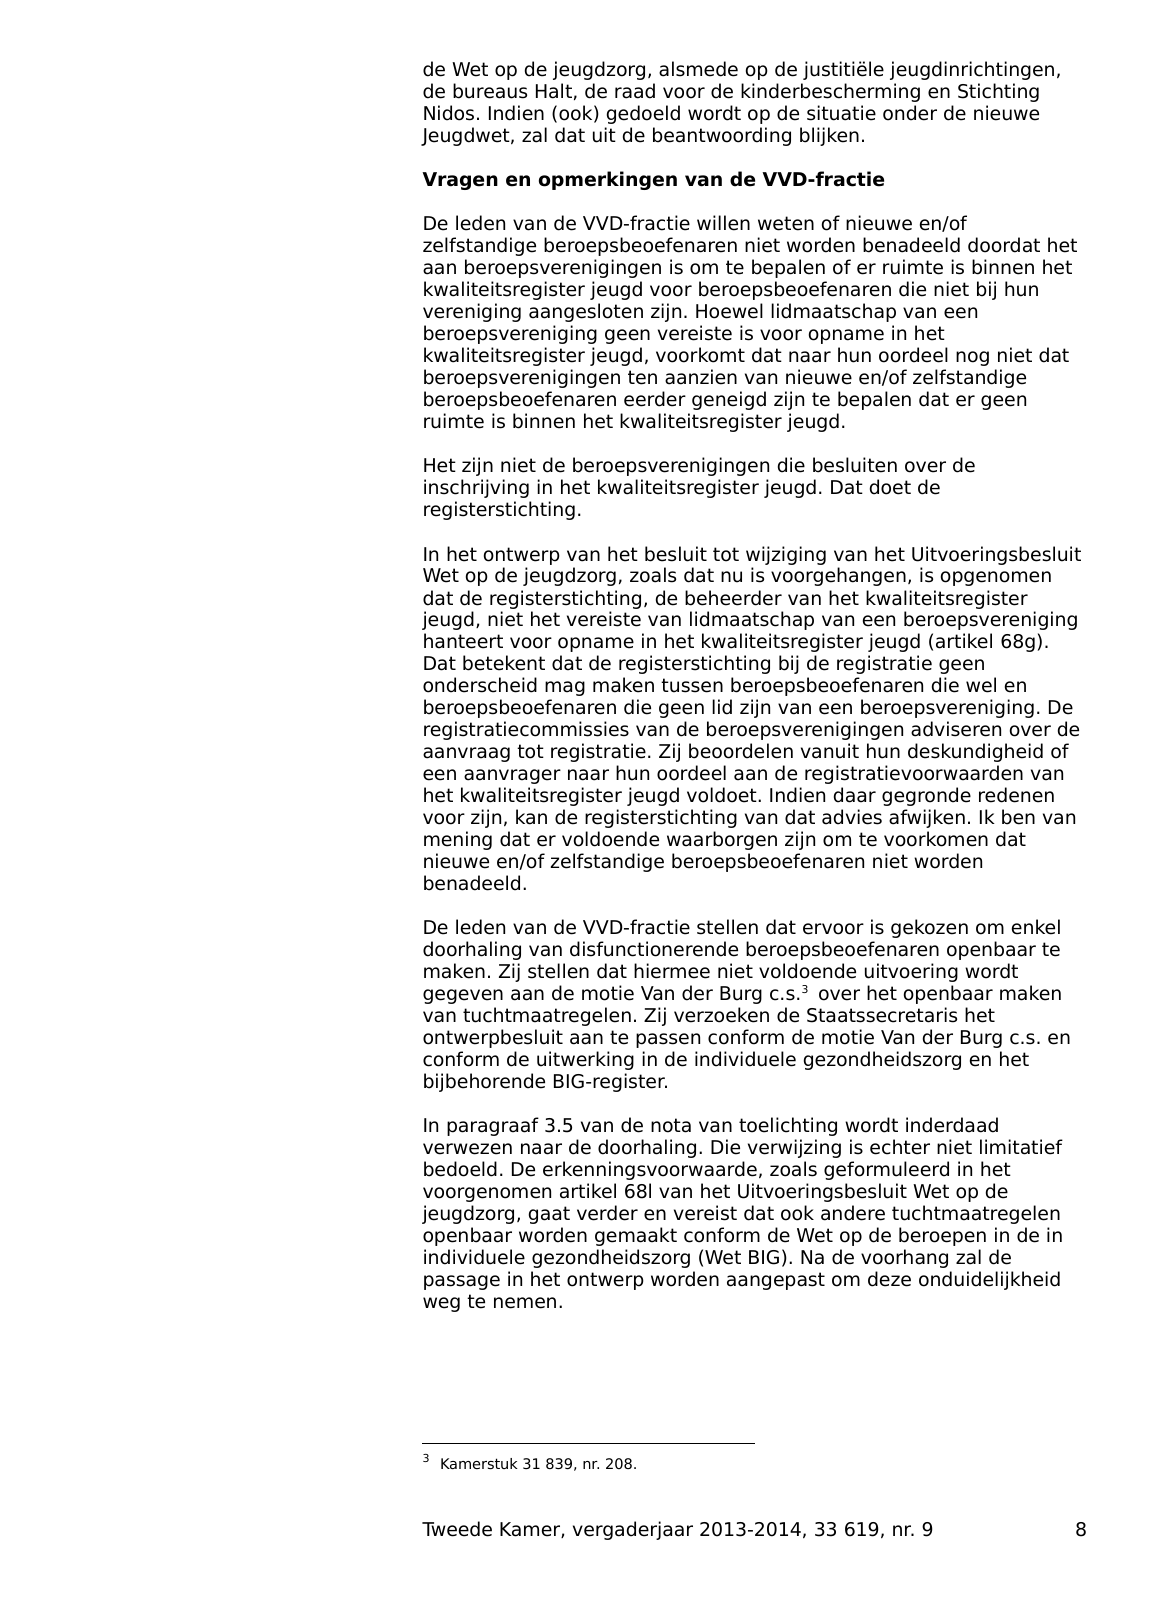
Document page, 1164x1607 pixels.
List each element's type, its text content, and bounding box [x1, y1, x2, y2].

text de Wet op de jeugdzorg, alsmede op de justitiële jeugdinrichtingen, de bureaus Halt, de raad voor de kinderbescherming en Stichting Nidos. Indien (ook) gedoeld wordt op de situatie onder de nieuwe Jeugdwet, zal dat uit de beantwoording blijken. [422, 59, 1087, 147]
text Kamerstuk 31 839, nr. 208. [422, 1452, 1087, 1474]
text Het zijn niet de beroepsverenigingen die besluiten over de inschrijving in het kwaliteitsregister jeugd. Dat doet de registerstichting. [422, 455, 1087, 521]
text In paragraaf 3.5 van de nota van toelichting wordt inderdaad verwezen naar de doorhaling. Die verwijzing is echter niet limitatief bedoeld. De erkenningsvoorwaarde, zoals geformuleerd in het voorgenomen artikel 68l van het Uitvoeringsbesluit Wet op de jeugdzorg, gaat verder en vereist dat ook andere tuchtmaatregelen openbaar worden gemaakt conform de Wet op de beroepen in de in individuele gezondheidszorg (Wet BIG). Na de voorhang zal de passage in het ontwerp worden aangepast om deze onduidelijkheid weg te nemen. [422, 1115, 1087, 1313]
text In het ontwerp van het besluit tot wijziging van het Uitvoeringsbesluit Wet op de jeugdzorg, zoals dat nu is voorgehangen, is opgenomen dat de registerstichting, de beheerder van het kwaliteitsregister jeugd, niet het vereiste van lidmaatschap van een beroepsvereniging hanteert voor opname in het kwaliteitsregister jeugd (artikel 68g). Dat betekent dat de registerstichting bij de registratie geen onderscheid mag maken tussen beroepsbeoefenaren die wel en beroepsbeoefenaren die geen lid zijn van een beroepsvereniging. De registratiecommissies van de beroepsverenigingen adviseren over de aanvraag tot registratie. Zij beoordelen vanuit hun deskundigheid of een aanvrager naar hun oordeel aan de registratievoorwaarden van het kwaliteitsregister jeugd voldoet. Indien daar gegronde redenen voor zijn, kan de registerstichting van dat advies afwijken. Ik ben van mening dat er voldoende waarborgen zijn om te voorkomen dat nieuwe en/of zelfstandige beroepsbeoefenaren niet worden benadeeld. [422, 543, 1087, 895]
text De leden van de VVD-fractie willen weten of nieuwe en/of zelfstandige beroepsbeoefenaren niet worden benadeeld doordat het aan beroepsverenigingen is om te bepalen of er ruimte is binnen het kwaliteitsregister jeugd voor beroepsbeoefenaren die niet bij hun vereniging aangesloten zijn. Hoewel lidmaatschap van een beroepsvereniging geen vereiste is voor opname in het kwaliteitsregister jeugd, voorkomt dat naar hun oordeel nog niet dat beroepsverenigingen ten aanzien van nieuwe en/of zelfstandige beroepsbeoefenaren eerder geneigd zijn te bepalen dat er geen ruimte is binnen het kwaliteitsregister jeugd. [422, 213, 1087, 433]
subtitle Vragen en opmerkingen van de VVD-fractie [422, 169, 1087, 191]
text De leden van de VVD-fractie stellen dat ervoor is gekozen om enkel doorhaling van disfunctionerende beroepsbeoefenaren openbaar te maken. Zij stellen dat hiermee niet voldoende uitvoering wordt gegeven aan de motie Van der Burg c.s. over het openbaar maken van tuchtmaatregelen. Zij verzoeken de Staatssecretaris het ontwerpbesluit aan te passen conform de motie Van der Burg c.s. en conform de uitwerking in de individuele gezondheidszorg en het bijbehorende BIG-register. [422, 917, 1087, 1093]
